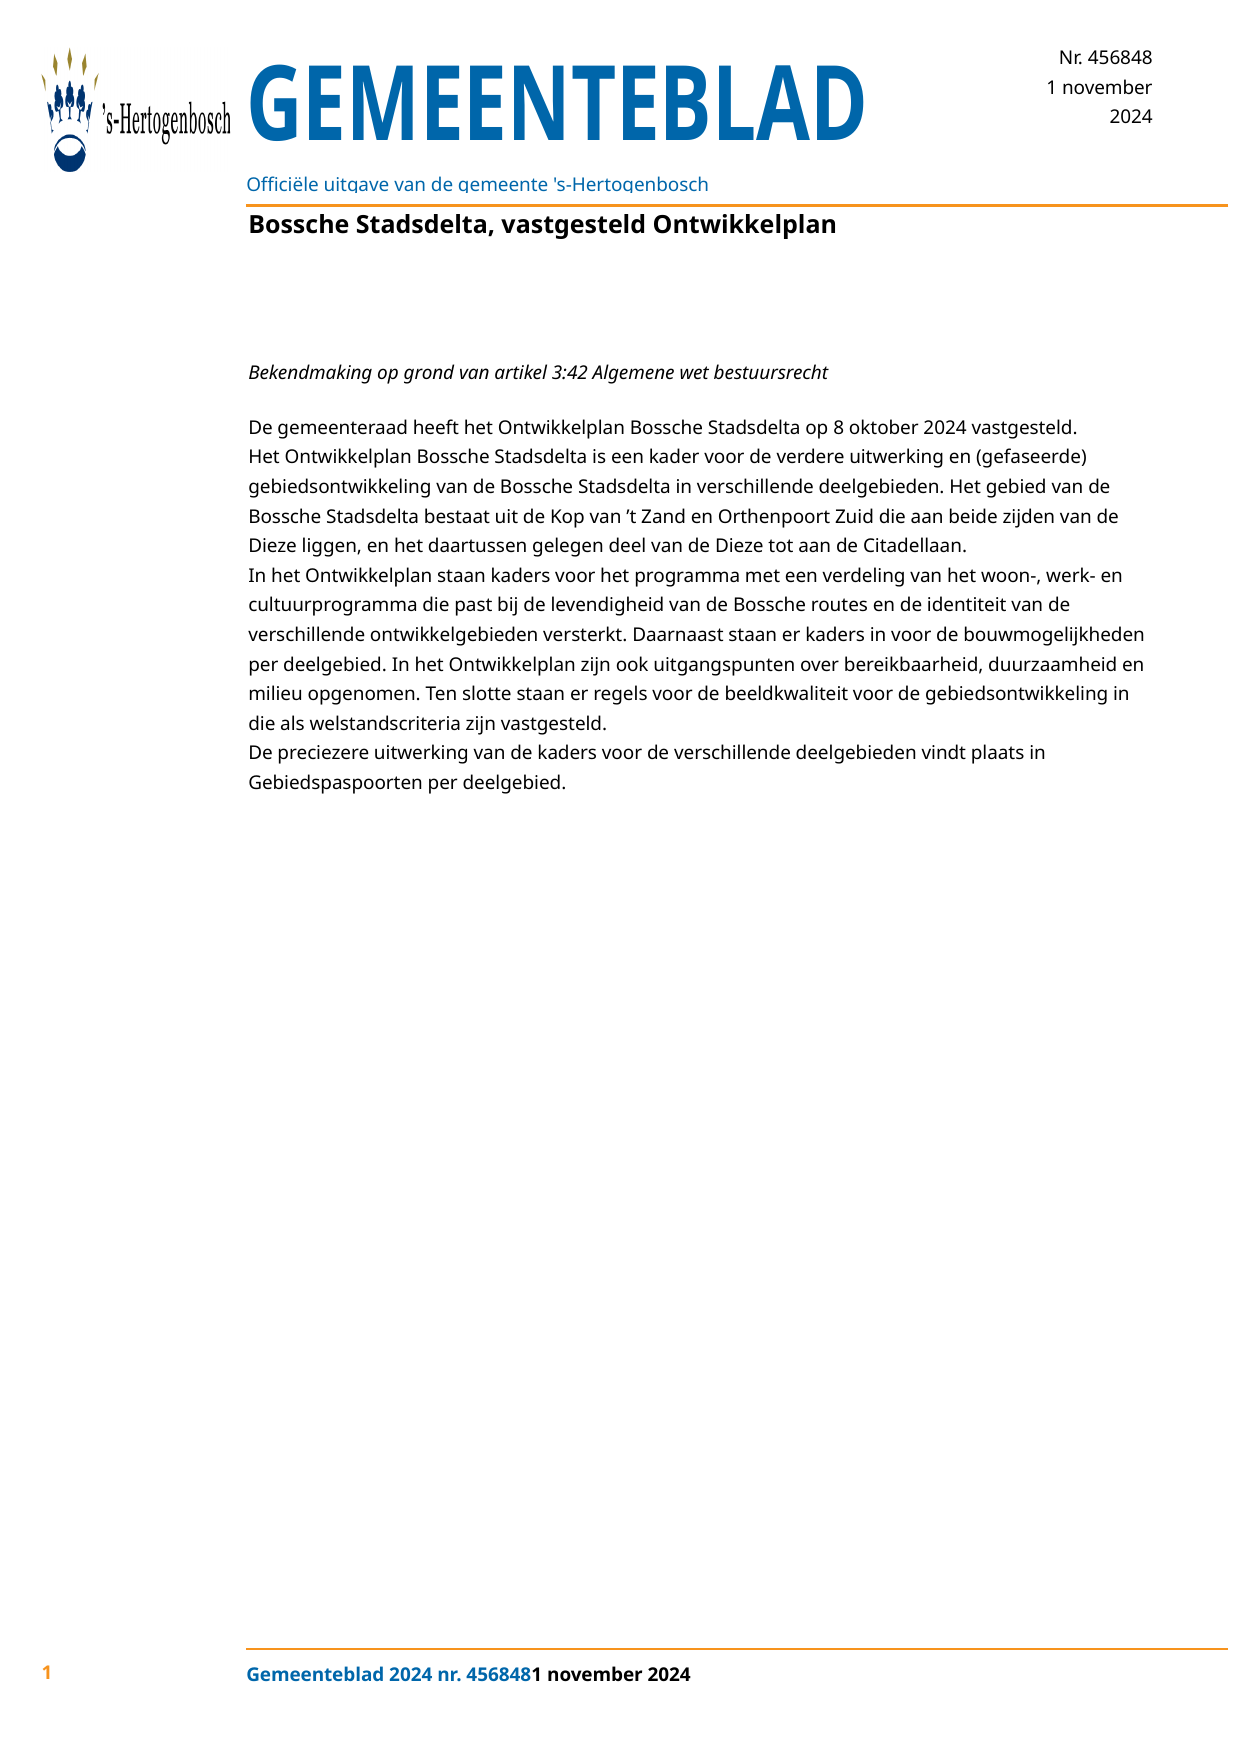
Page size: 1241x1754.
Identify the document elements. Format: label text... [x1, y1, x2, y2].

text Bekendmaking op grond van artikel 3:42 Algemene wet bestuursrecht [248, 359, 1152, 384]
text De preciezere uitwerking van de kaders voor de verschillende deelgebieden vindt plaats in Gebiedspaspoorten per deelgebied. [248, 739, 1152, 795]
text De gemeenteraad heeft het Ontwikkelplan Bossche Stadsdelta op 8 oktober 2024 vastgesteld. [248, 414, 1152, 440]
text Bossche Stadsdelta, vastgesteld Ontwikkelplan [248, 207, 1152, 241]
text Het Ontwikkelplan Bossche Stadsdelta is een kader voor de verdere uitwerking en (gefaseerde) gebiedsontwikkeling van de Bossche Stadsdelta in verschillende deelgebieden. Het gebied van de Bossche Stadsdelta bestaat uit de Kop van ’t Zand en Orthenpoort Zuid die aan beide zijden van de Dieze liggen, en het daartussen gelegen deel van de Dieze tot aan de Citadellaan. [248, 444, 1152, 558]
text In het Ontwikkelplan staan kaders voor het programma met een verdeling van het woon-, werk- en cultuurprogramma die past bij de levendigheid van de Bossche routes en de identiteit van de verschillende ontwikkelgebieden versterkt. Daarnaast staan er kaders in voor de bouwmogelijkheden per deelgebied. In het Ontwikkelplan zijn ook uitgangspunten over bereikbaarheid, duurzaamheid en milieu opgenomen. Ten slotte staan er regels voor de beeldkwaliteit voor de gebiedsontwikkeling in die als welstandscriteria zijn vastgesteld. [248, 562, 1152, 736]
picture [41, 47, 231, 172]
